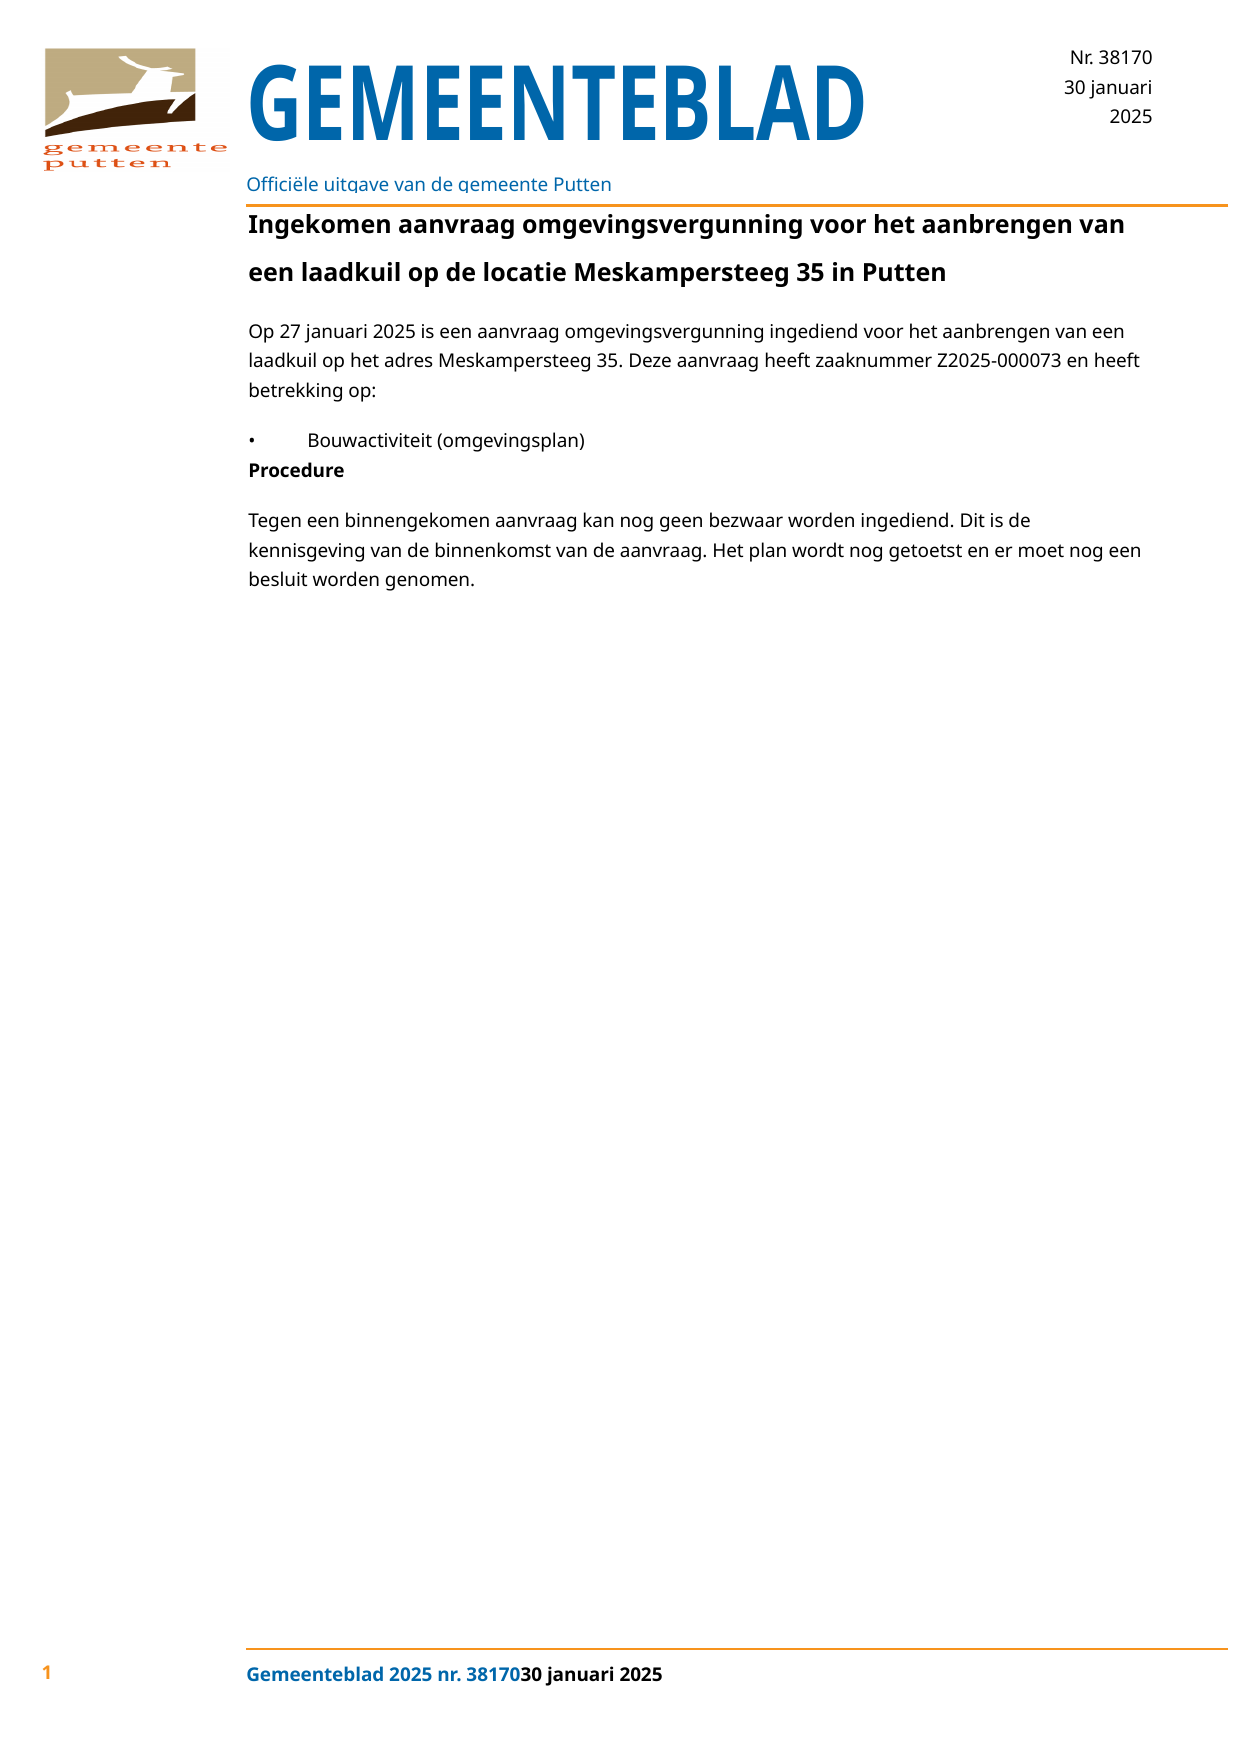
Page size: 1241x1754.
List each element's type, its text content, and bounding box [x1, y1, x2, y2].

text Op 27 januari 2025 is een aanvraag omgevingsvergunning ingediend voor het aanbrengen van een laadkuil op het adres Meskampersteeg 35. Deze aanvraag heeft zaaknummer Z2025-000073 en heeft betrekking op: [248, 318, 1152, 403]
text Procedure [248, 457, 1152, 483]
text Tegen een binnengekomen aanvraag kan nog geen bezwaar worden ingediend. Dit is de kennisgeving van de binnenkomst van de aanvraag. Het plan wordt nog getoetst en er moet nog een besluit worden genomen. [248, 507, 1152, 592]
picture [41, 47, 231, 172]
list Bouwactiviteit (omgevingsplan) [248, 427, 1152, 453]
text Ingekomen aanvraag omgevingsvergunning voor het aanbrengen van een laadkuil op de locatie Meskampersteeg 35 in Putten [248, 207, 1152, 288]
